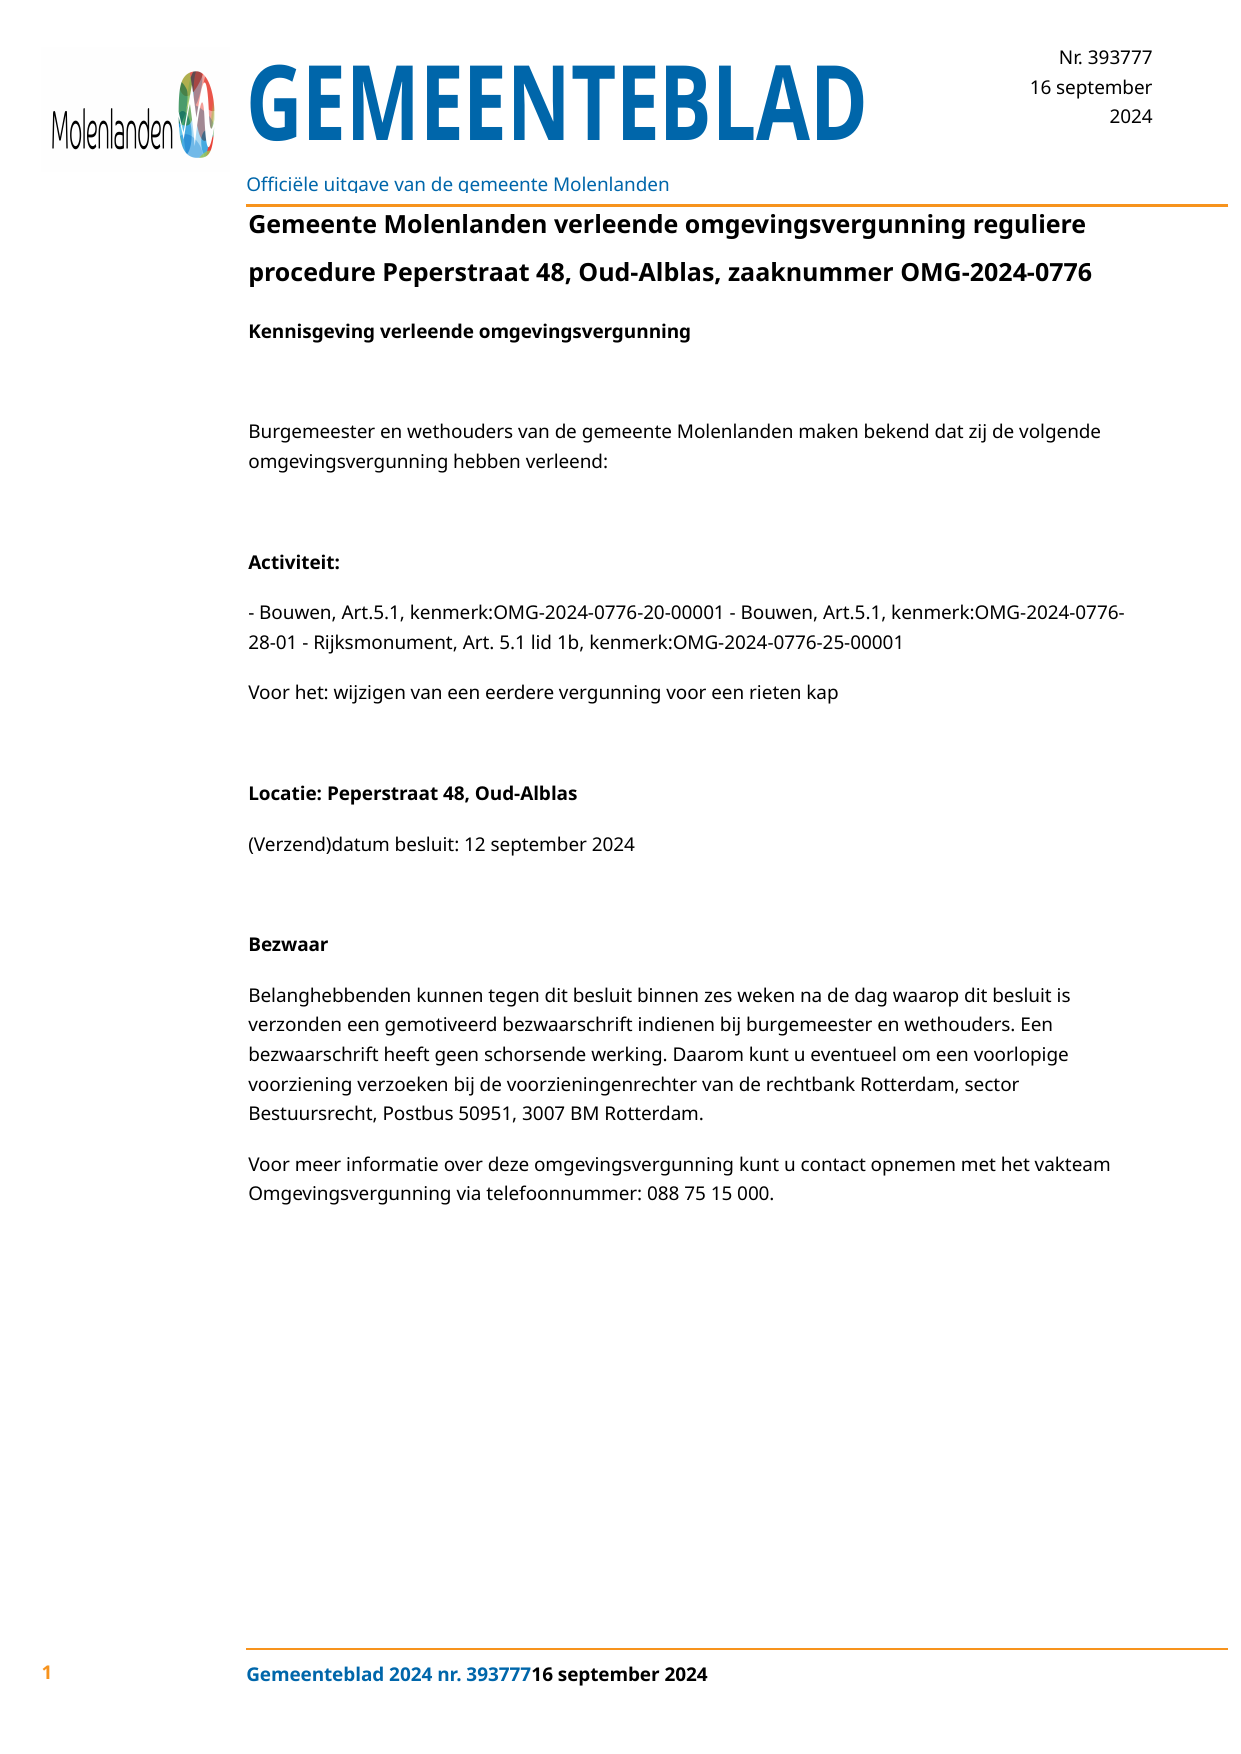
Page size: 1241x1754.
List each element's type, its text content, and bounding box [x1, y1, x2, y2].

text Gemeente Molenlanden verleende omgevingsvergunning reguliere procedure Peperstraat 48, Oud-Alblas, zaaknummer OMG-2024-0776 [248, 207, 1152, 288]
text - Bouwen, Art.5.1, kenmerk:OMG-2024-0776-20-00001 - Bouwen, Art.5.1, kenmerk:OMG-2024-0776-28-01 - Rijksmonument, Art. 5.1 lid 1b, kenmerk:OMG-2024-0776-25-00001 [248, 599, 1152, 655]
text Burgemeester en wethouders van de gemeente Molenlanden maken bekend dat zij de volgende omgevingsvergunning hebben verleend: [248, 419, 1152, 474]
text Kennisgeving verleende omgevingsvergunning [248, 318, 1152, 344]
text Activiteit: [248, 549, 1152, 575]
text Voor het: wijzigen van een eerdere vergunning voor een rieten kap [248, 679, 1152, 705]
text Voor meer informatie over deze omgevingsvergunning kunt u contact opnemen met het vakteam Omgevingsvergunning via telefoonnummer: 088 75 15 000. [248, 1151, 1152, 1206]
text (Verzend)datum besluit: 12 september 2024 [248, 831, 1152, 857]
text Locatie: Peperstraat 48, Oud-Alblas [248, 780, 1152, 806]
picture [41, 47, 231, 172]
text Belanghebbenden kunnen tegen dit besluit binnen zes weken na de dag waarop dit besluit is verzonden een gemotiveerd bezwaarschrift indienen bij burgemeester en wethouders. Een bezwaarschrift heeft geen schorsende werking. Daarom kunt u eventueel om een voorlopige voorziening verzoeken bij de voorzieningenrechter van de rechtbank Rotterdam, sector Bestuursrecht, Postbus 50951, 3007 BM Rotterdam. [248, 982, 1152, 1126]
text Bezwaar [248, 932, 1152, 957]
